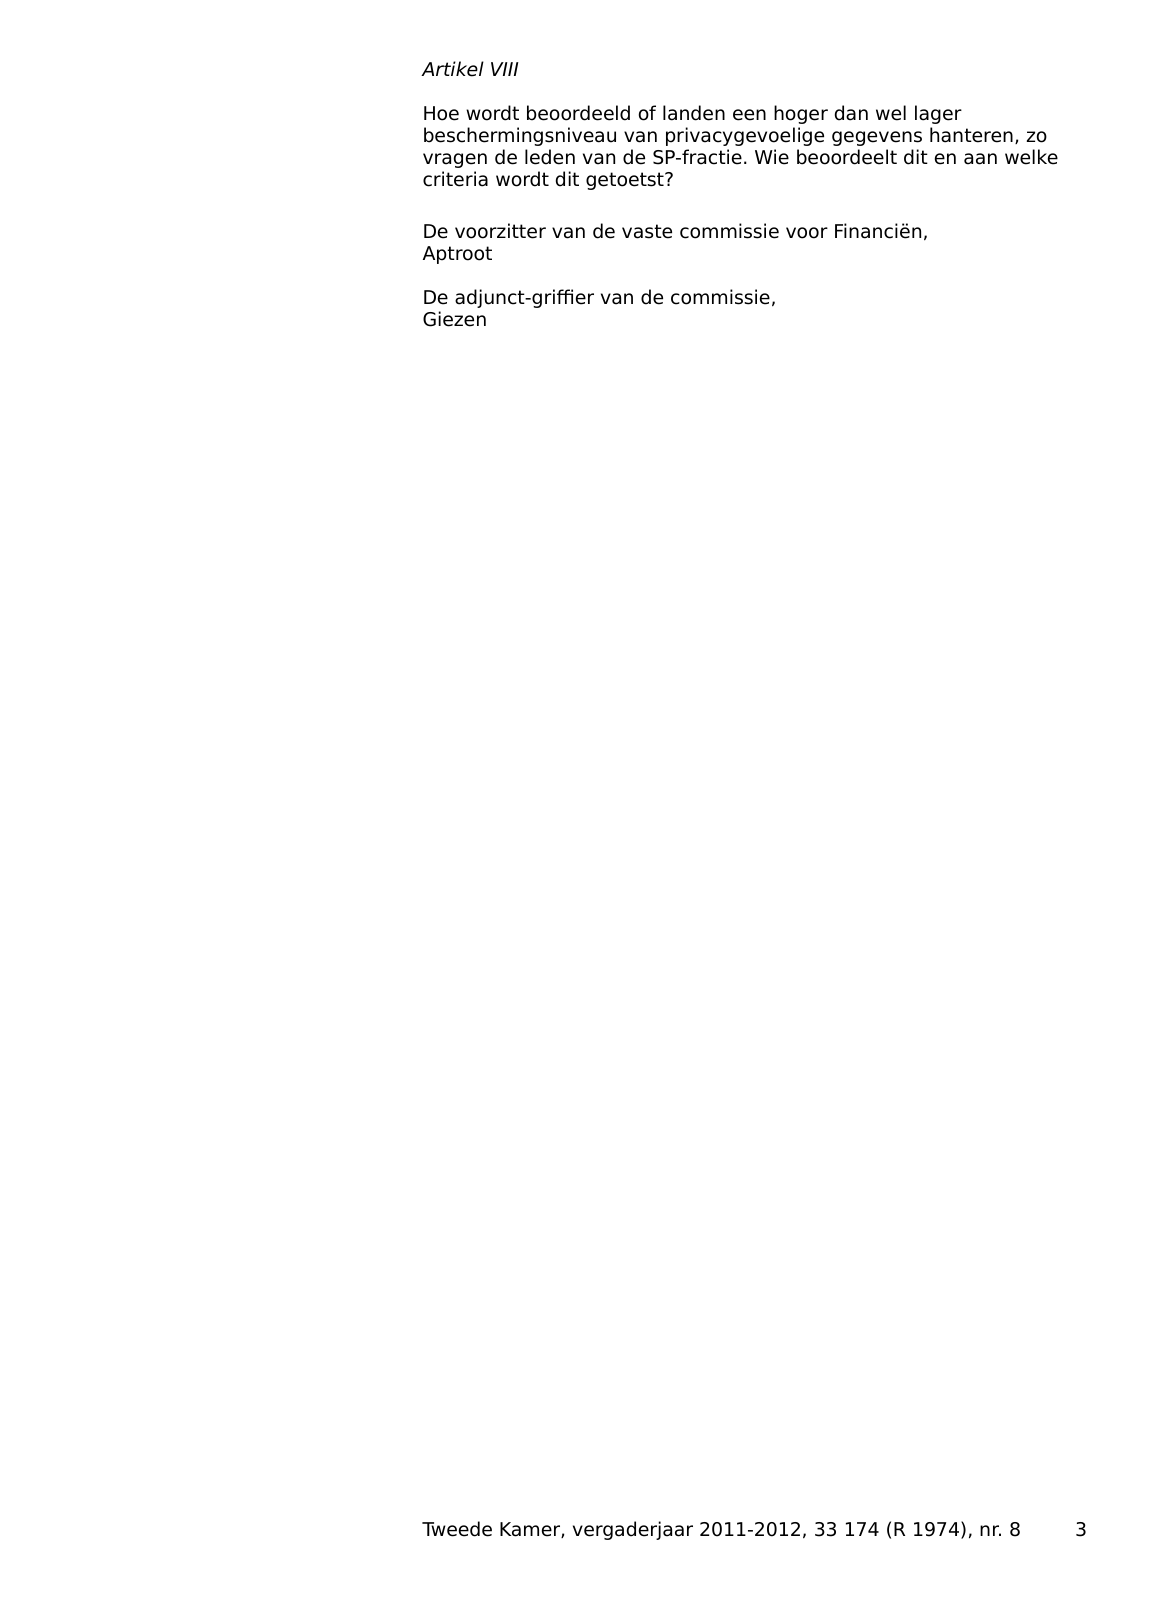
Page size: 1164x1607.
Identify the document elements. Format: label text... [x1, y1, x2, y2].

text De voorzitter van de vaste commissie voor Financiën, Aptroot [422, 221, 1087, 265]
subtitle Artikel VIII [422, 59, 1087, 81]
text Hoe wordt beoordeeld of landen een hoger dan wel lager beschermingsniveau van privacygevoelige gegevens hanteren, zo vragen de leden van de SP-fractie. Wie beoordeelt dit en aan welke criteria wordt dit getoetst? [422, 103, 1087, 191]
text De adjunct-griffier van de commissie, Giezen [422, 287, 1087, 331]
